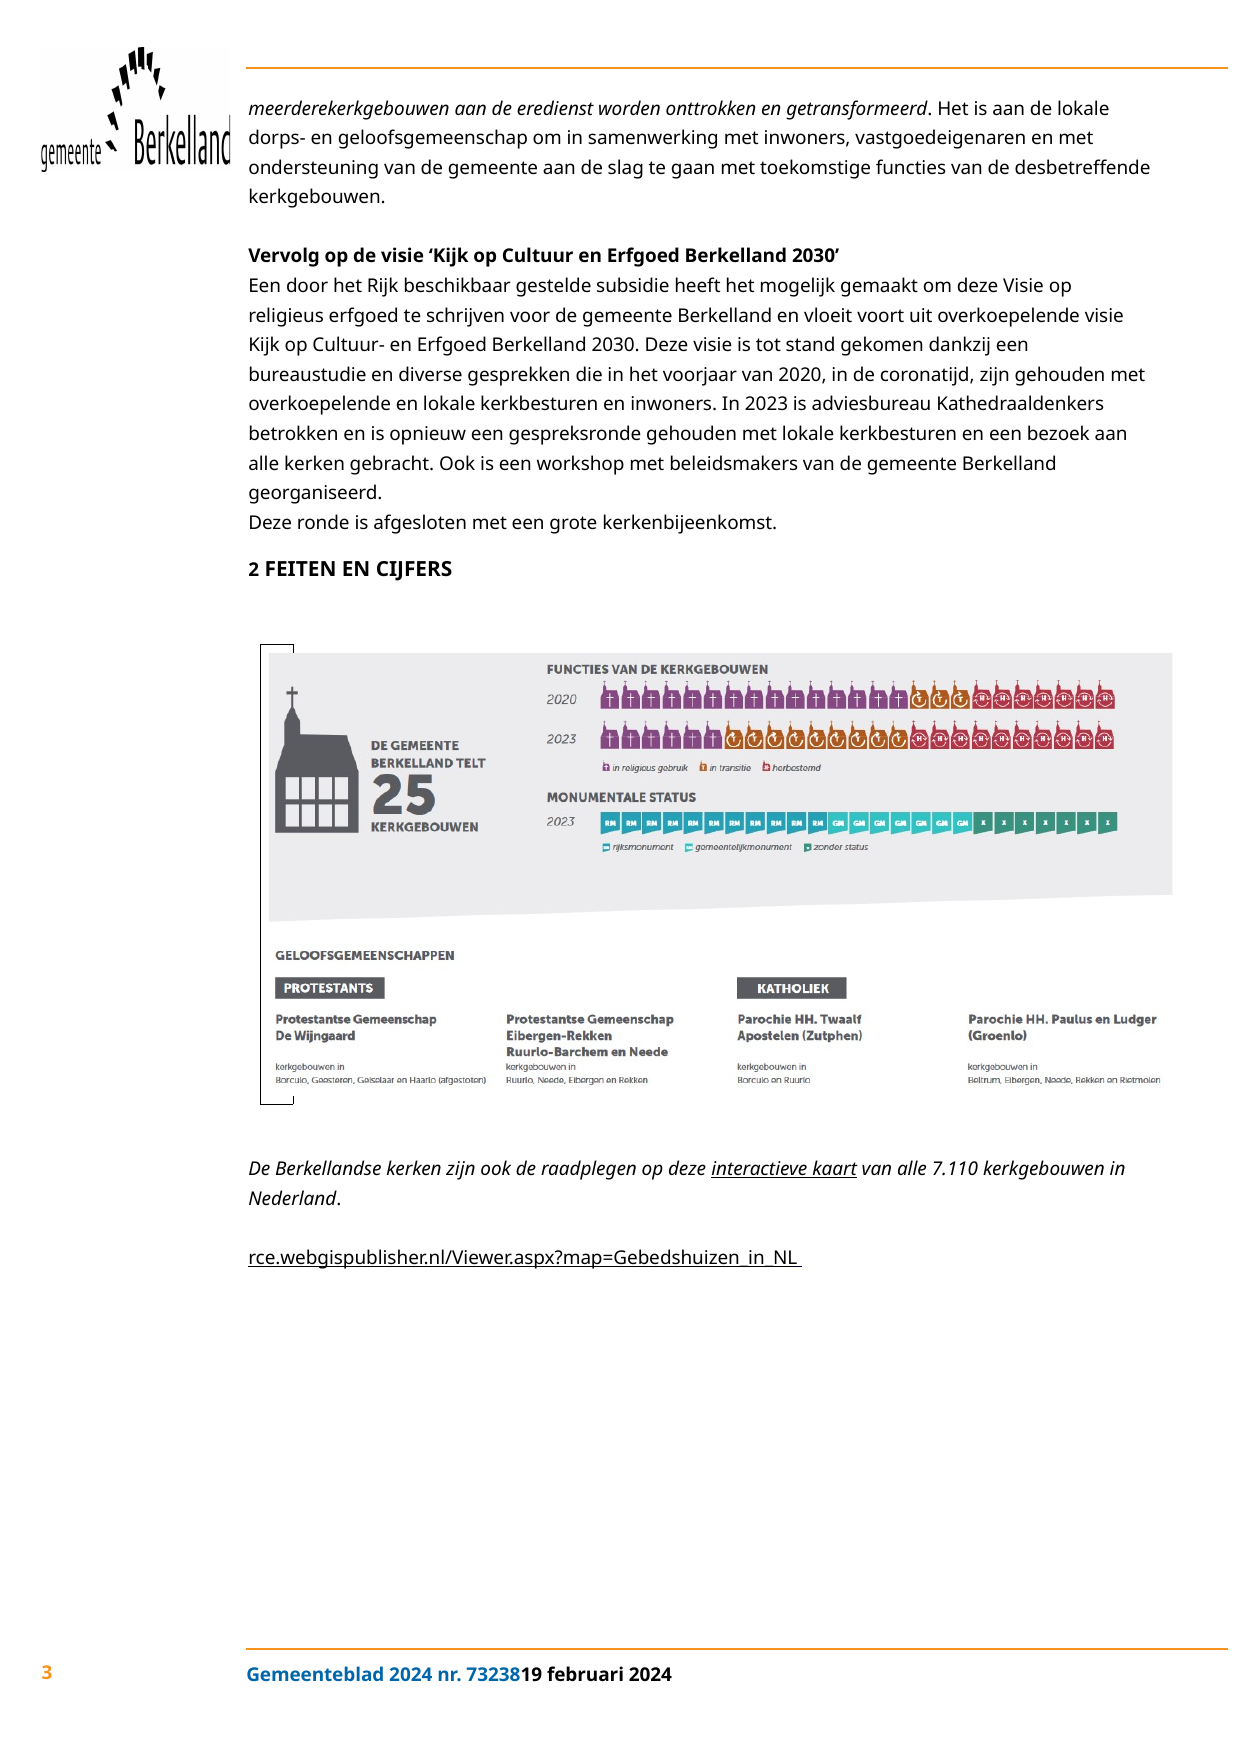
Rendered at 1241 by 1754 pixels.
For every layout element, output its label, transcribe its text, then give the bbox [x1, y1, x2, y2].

text De Berkellandse kerken zijn ook de raadplegen op deze interactieve kaart van alle 7.110 kerkgebouwen in Nederland. [248, 1155, 1152, 1210]
text Deze ronde is afgesloten met een grote kerkenbijeenkomst. [248, 509, 1152, 535]
text Vervolg op de visie ‘Kijk op Cultuur en Erfgoed Berkelland 2030’ [248, 243, 1152, 268]
picture [41, 47, 231, 172]
text Een door het Rijk beschikbaar gestelde subsidie heeft het mogelijk gemaakt om deze Visie op religieus erfgoed te schrijven voor de gemeente Berkelland en vloeit voort uit overkoepelende visie Kijk op Cultuur- en Erfgoed Berkelland 2030. Deze visie is tot stand gekomen dankzij een bureaustudie en diverse gesprekken die in het voorjaar van 2020, in de coronatijd, zijn gehouden met overkoepelende en lokale kerkbesturen en inwoners. In 2023 is adviesbureau Kathedraaldenkers betrokken en is opnieuw een gespreksronde gehouden met lokale kerkbesturen en een bezoek aan alle kerken gebracht. Ook is een workshop met beleidsmakers van de gemeente Berkelland georganiseerd. [248, 272, 1152, 505]
text rce.webgispublisher.nl/Viewer.aspx?map=Gebedshuizen_in_NL [248, 1244, 1152, 1269]
picture [268, 653, 1173, 1096]
text 2 FEITEN EN CIJFERS [248, 554, 1152, 583]
text meerderekerkgebouwen aan de eredienst worden onttrokken en getransformeerd. Het is aan de lokale dorps- en geloofsgemeenschap om in samenwerking met inwoners, vastgoedeigenaren en met ondersteuning van de gemeente aan de slag te gaan met toekomstige functies van de desbetreffende kerkgebouwen. [248, 95, 1152, 209]
